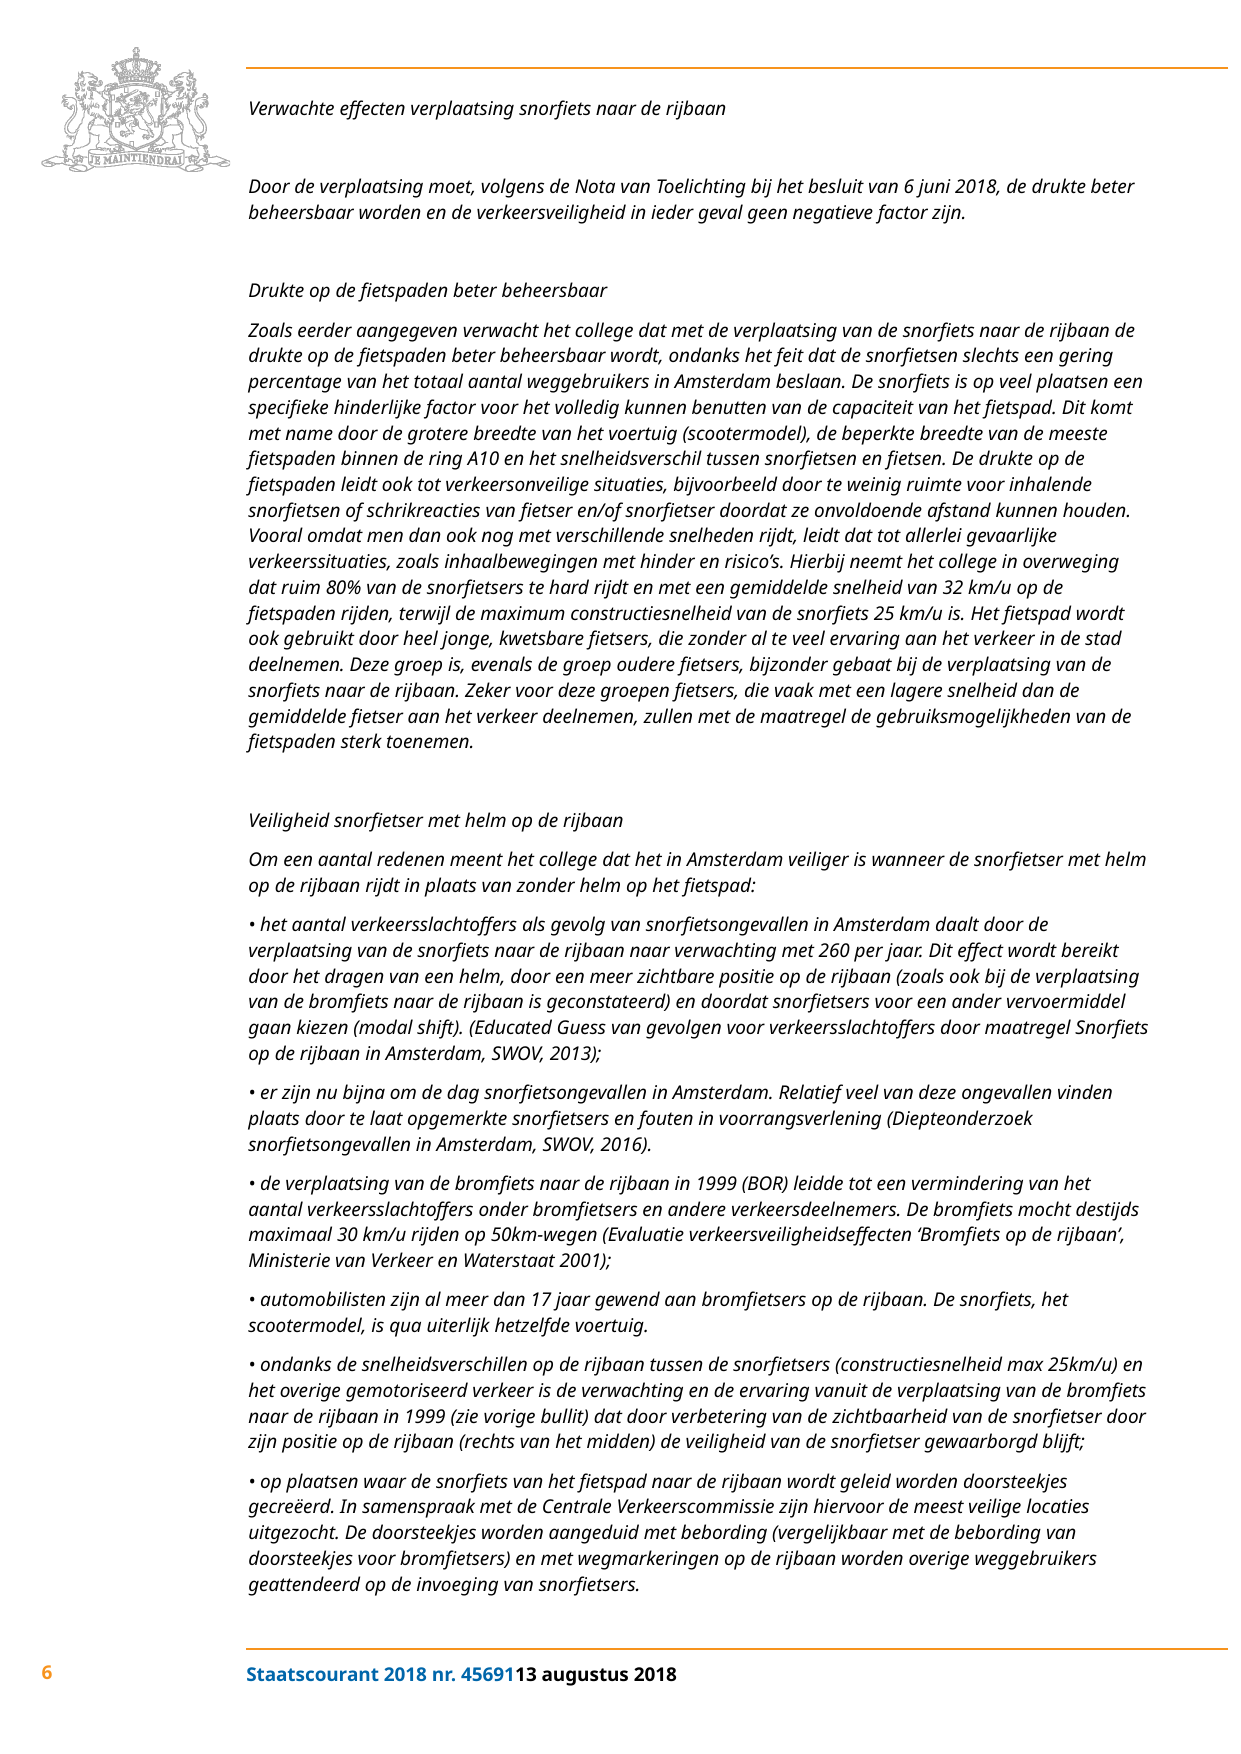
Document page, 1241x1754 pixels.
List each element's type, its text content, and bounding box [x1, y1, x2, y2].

text Veiligheid snorfietser met helm op de rijbaan [248, 807, 1152, 833]
text Zoals eerder aangegeven verwacht het college dat met de verplaatsing van de snorfiets naar de rijbaan de drukte op de fietspaden beter beheersbaar wordt, ondanks het feit dat de snorfietsen slechts een gering percentage van het totaal aantal weggebruikers in Amsterdam beslaan. De snorfiets is op veel plaatsen een specifieke hinderlijke factor voor het volledig kunnen benutten van de capaciteit van het fietspad. Dit komt met name door de grotere breedte van het voertuig (scootermodel), de beperkte breedte van de meeste fietspaden binnen de ring A10 en het snelheidsverschil tussen snorfietsen en fietsen. De drukte op de fietspaden leidt ook tot verkeersonveilige situaties, bijvoorbeeld door te weinig ruimte voor inhalende snorfietsen of schrikreacties van fietser en/of snorfietser doordat ze onvoldoende afstand kunnen houden. Vooral omdat men dan ook nog met verschillende snelheden rijdt, leidt dat tot allerlei gevaarlijke verkeerssituaties, zoals inhaalbewegingen met hinder en risico’s. Hierbij neemt het college in overweging dat ruim 80% van de snorfietsers te hard rijdt en met een gemiddelde snelheid van 32 km/u op de fietspaden rijden, terwijl de maximum constructiesnelheid van de snorfiets 25 km/u is. Het fietspad wordt ook gebruikt door heel jonge, kwetsbare fietsers, die zonder al te veel ervaring aan het verkeer in de stad deelnemen. Deze groep is, evenals de groep oudere fietsers, bijzonder gebaat bij de verplaatsing van de snorfiets naar de rijbaan. Zeker voor deze groepen fietsers, die vaak met een lagere snelheid dan de gemiddelde fietser aan het verkeer deelnemen, zullen met de maatregel de gebruiksmogelijkheden van de fietspaden sterk toenemen. [248, 317, 1152, 754]
text Om een aantal redenen meent het college dat het in Amsterdam veiliger is wanneer de snorfietser met helm op de rijbaan rijdt in plaats van zonder helm op het fietspad: [248, 846, 1152, 898]
text • er zijn nu bijna om de dag snorfietsongevallen in Amsterdam. Relatief veel van deze ongevallen vinden plaats door te laat opgemerkte snorfietsers en fouten in voorrangsverlening (Diepteonderzoek snorfietsongevallen in Amsterdam, SWOV, 2016). [248, 1079, 1152, 1156]
text Door de verplaatsing moet, volgens de Nota van Toelichting bij het besluit van 6 juni 2018, de drukte beter beheersbaar worden en de verkeersveiligheid in ieder geval geen negatieve factor zijn. [248, 173, 1152, 225]
text • automobilisten zijn al meer dan 17 jaar gewend aan bromfietsers op de rijbaan. De snorfiets, het scootermodel, is qua uiterlijk hetzelfde voertuig. [248, 1286, 1152, 1338]
text • de verplaatsing van de bromfiets naar de rijbaan in 1999 (BOR) leidde tot een vermindering van het aantal verkeersslachtoffers onder bromfietsers en andere verkeersdeelnemers. De bromfiets mocht destijds maximaal 30 km/u rijden op 50km-wegen (Evaluatie verkeersveiligheidseffecten ‘Bromfiets op de rijbaan’, Ministerie van Verkeer en Waterstaat 2001); [248, 1170, 1152, 1273]
text Verwachte effecten verplaatsing snorfiets naar de rijbaan [248, 95, 1152, 121]
picture [41, 47, 231, 172]
text Drukte op de fietspaden beter beheersbaar [248, 278, 1152, 303]
text • het aantal verkeersslachtoffers als gevolg van snorfietsongevallen in Amsterdam daalt door de verplaatsing van de snorfiets naar de rijbaan naar verwachting met 260 per jaar. Dit effect wordt bereikt door het dragen van een helm, door een meer zichtbare positie op de rijbaan (zoals ook bij de verplaatsing van de bromfiets naar de rijbaan is geconstateerd) en doordat snorfietsers voor een ander vervoermiddel gaan kiezen (modal shift). (Educated Guess van gevolgen voor verkeersslachtoffers door maatregel Snorfiets op de rijbaan in Amsterdam, SWOV, 2013); [248, 911, 1152, 1066]
text • ondanks de snelheidsverschillen op de rijbaan tussen de snorfietsers (constructiesnelheid max 25km/u) en het overige gemotoriseerd verkeer is de verwachting en de ervaring vanuit de verplaatsing van de bromfiets naar de rijbaan in 1999 (zie vorige bullit) dat door verbetering van de zichtbaarheid van de snorfietser door zijn positie op de rijbaan (rechts van het midden) de veiligheid van de snorfietser gewaarborgd blijft; [248, 1351, 1152, 1454]
text • op plaatsen waar de snorfiets van het fietspad naar de rijbaan wordt geleid worden doorsteekjes gecreëerd. In samenspraak met de Centrale Verkeerscommissie zijn hiervoor de meest veilige locaties uitgezocht. De doorsteekjes worden aangeduid met bebording (vergelijkbaar met de bebording van doorsteekjes voor bromfietsers) en met wegmarkeringen op de rijbaan worden overige weggebruikers geattendeerd op de invoeging van snorfietsers. [248, 1468, 1152, 1597]
